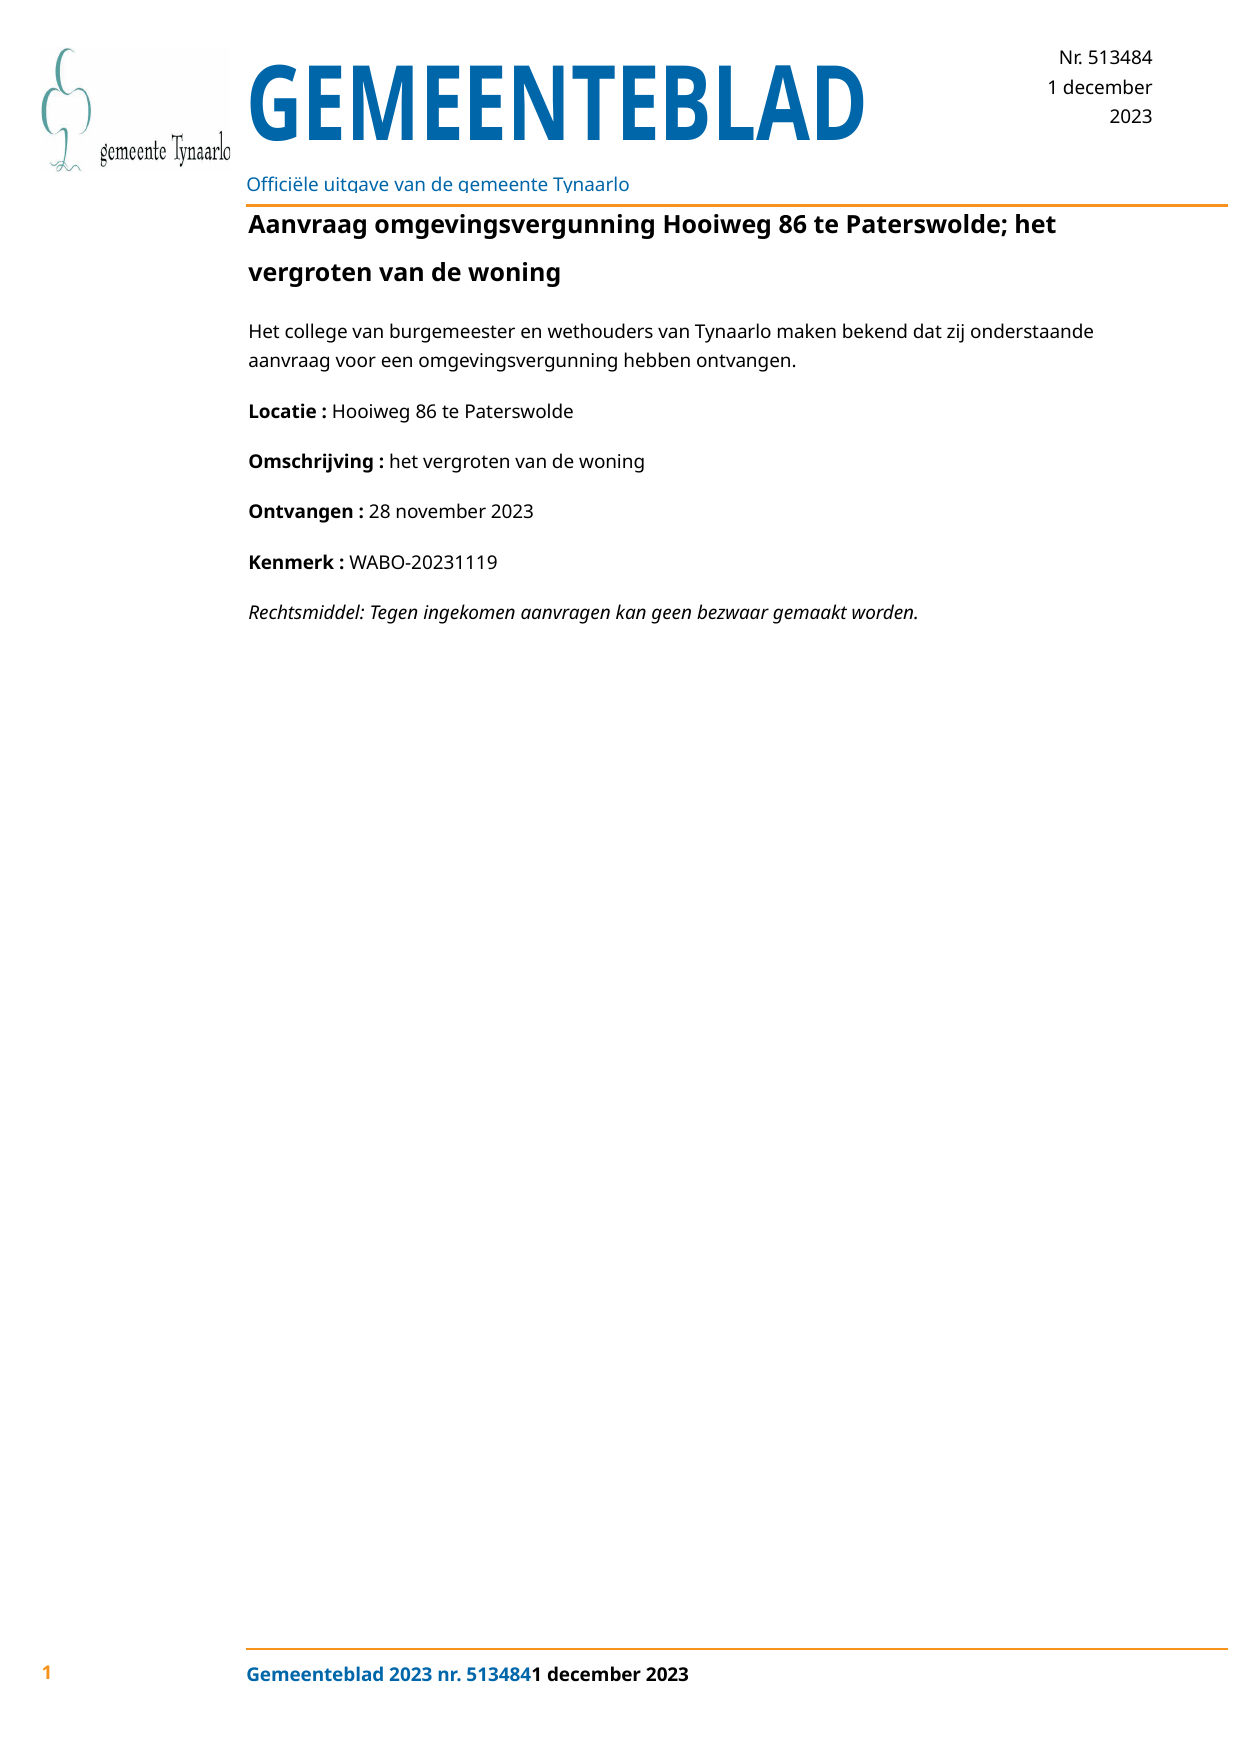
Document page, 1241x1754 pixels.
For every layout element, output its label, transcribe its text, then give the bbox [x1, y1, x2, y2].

text Kenmerk : WABO-20231119 [248, 549, 1152, 575]
text Omschrijving : het vergroten van de woning [248, 448, 1152, 474]
text Rechtsmiddel: Tegen ingekomen aanvragen kan geen bezwaar gemaakt worden. [248, 599, 1152, 625]
text Ontvangen : 28 november 2023 [248, 499, 1152, 524]
text Locatie : Hooiweg 86 te Paterswolde [248, 398, 1152, 424]
text Het college van burgemeester en wethouders van Tynaarlo maken bekend dat zij onderstaande aanvraag voor een omgevingsvergunning hebben ontvangen. [248, 318, 1152, 373]
text Aanvraag omgevingsvergunning Hooiweg 86 te Paterswolde; het vergroten van de woning [248, 207, 1152, 288]
picture [41, 47, 231, 172]
